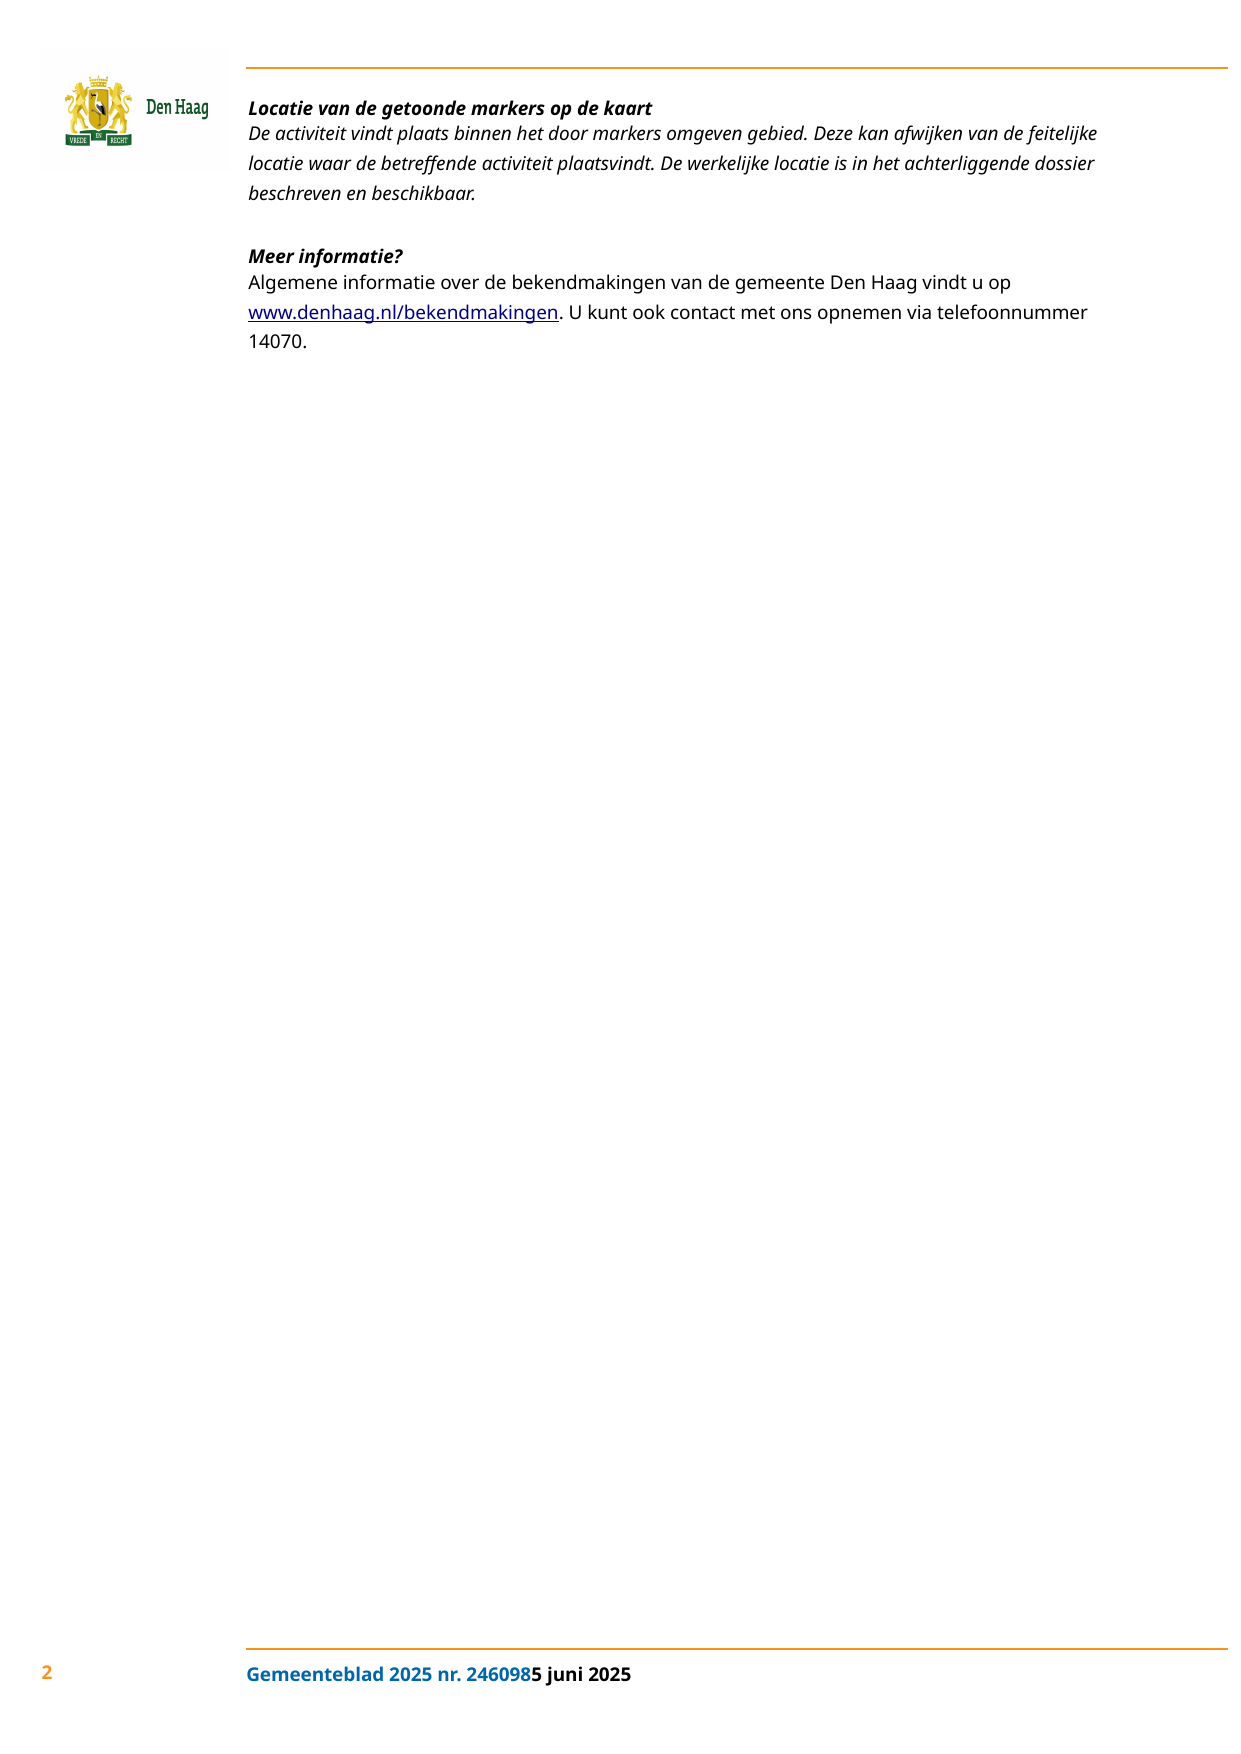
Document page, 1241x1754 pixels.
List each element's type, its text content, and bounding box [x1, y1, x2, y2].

text Algemene informatie over de bekendmakingen van de gemeente Den Haag vindt u op www.denhaag.nl/bekendmakingen. U kunt ook contact met ons opnemen via telefoonnummer 14070. [248, 269, 1152, 354]
picture [41, 47, 231, 172]
text Meer informatie? [248, 244, 1152, 269]
text De activiteit vindt plaats binnen het door markers omgeven gebied. Deze kan afwijken van de feitelijke locatie waar de betreffende activiteit plaatsvindt. De werkelijke locatie is in het achterliggende dossier beschreven en beschikbaar. [248, 121, 1152, 205]
text Locatie van de getoonde markers op de kaart [248, 95, 1152, 121]
